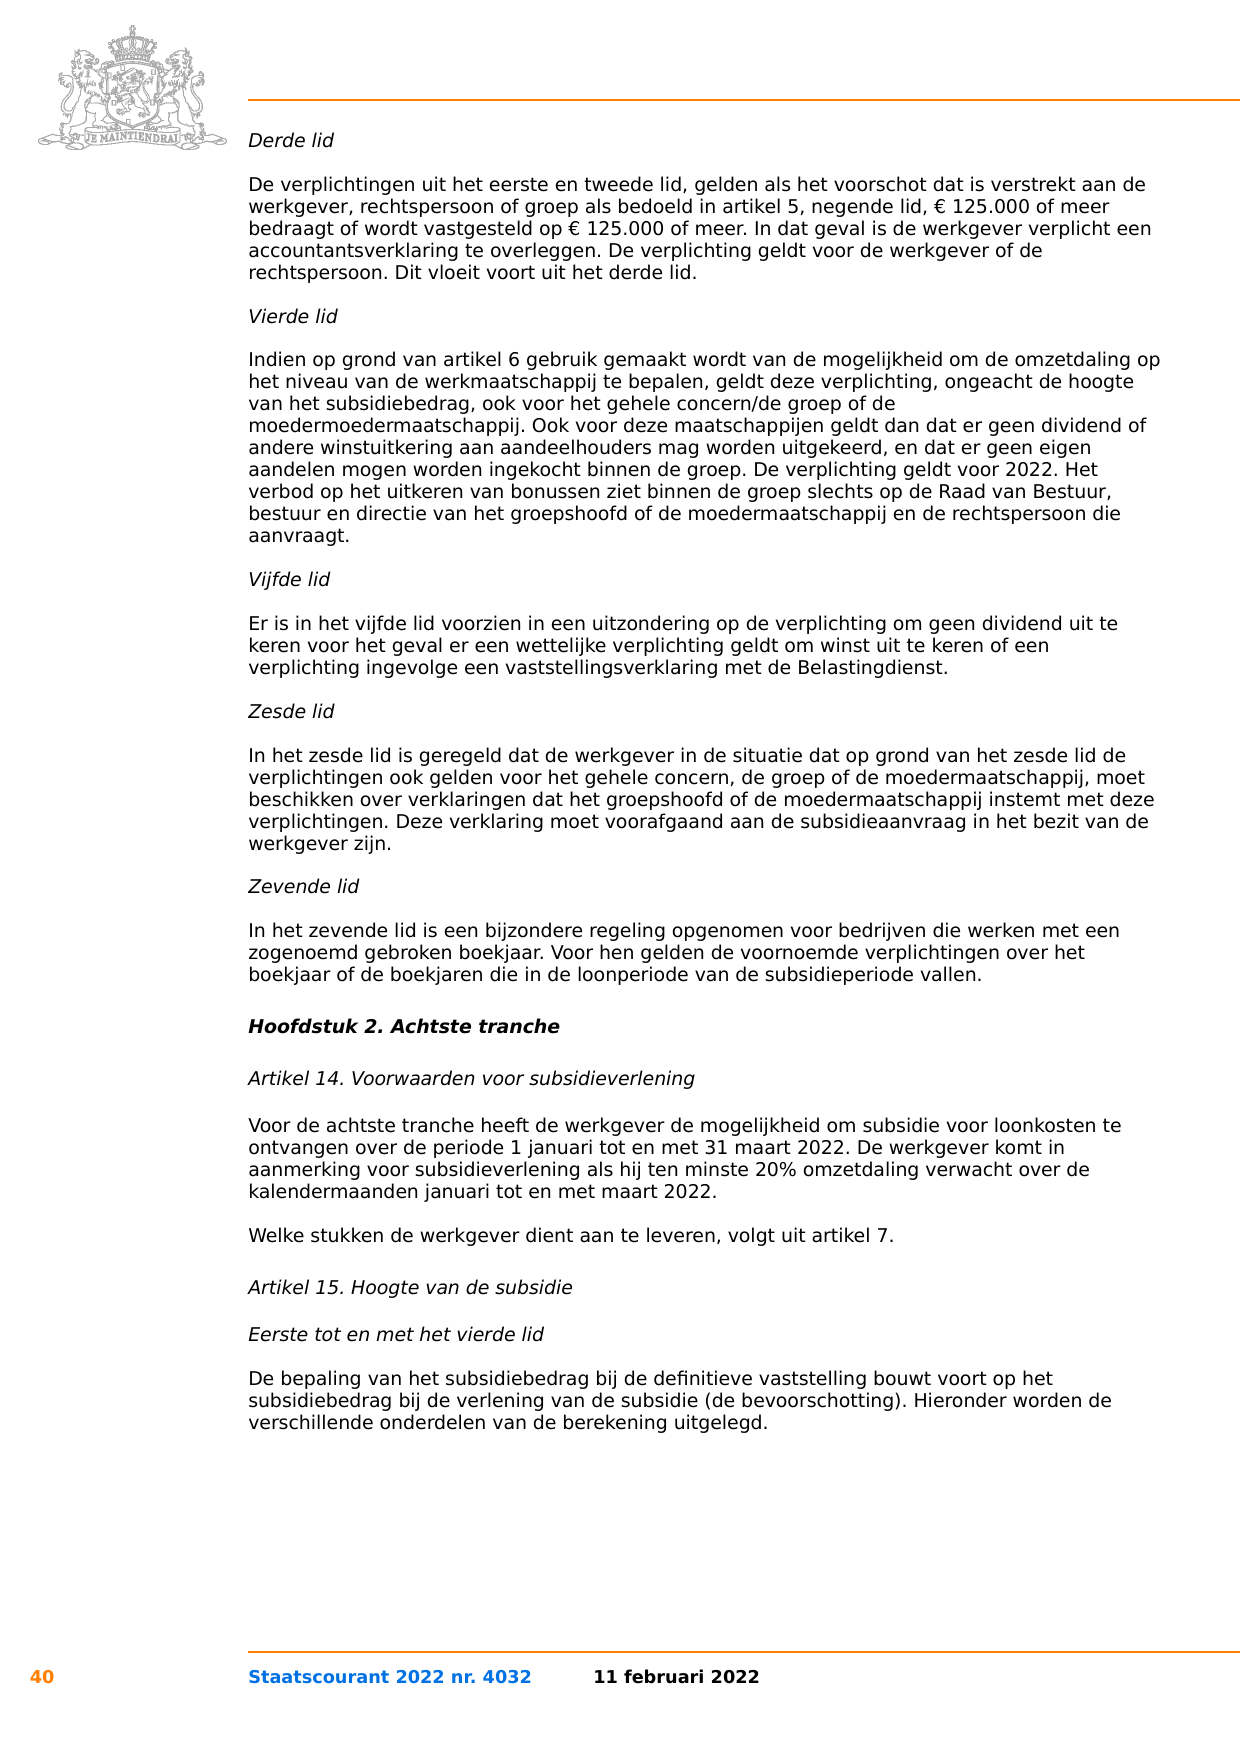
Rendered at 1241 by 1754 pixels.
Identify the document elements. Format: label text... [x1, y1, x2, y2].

subtitle Zesde lid [248, 701, 1163, 723]
subtitle Artikel 14. Voorwaarden voor subsidieverlening [248, 1068, 1163, 1090]
subtitle Zevende lid [248, 876, 1163, 898]
subtitle Hoofdstuk 2. Achtste tranche [248, 1016, 1163, 1038]
picture [38, 25, 227, 150]
text De verplichtingen uit het eerste en tweede lid, gelden als het voorschot dat is verstrekt aan de werkgever, rechtspersoon of groep als bedoeld in artikel 5, negende lid, € 125.000 of meer bedraagt of wordt vastgesteld op € 125.000 of meer. In dat geval is de werkgever verplicht een accountantsverklaring te overleggen. De verplichting geldt voor de werkgever of de rechtspersoon. Dit vloeit voort uit het derde lid. [248, 174, 1163, 284]
subtitle Vierde lid [248, 306, 1163, 327]
subtitle Artikel 15. Hoogte van de subsidie [248, 1277, 1163, 1299]
text Voor de achtste tranche heeft de werkgever de mogelijkheid om subsidie voor loonkosten te ontvangen over de periode 1 januari tot en met 31 maart 2022. De werkgever komt in aanmerking voor subsidieverlening als hij ten minste 20% omzetdaling verwacht over de kalendermaanden januari tot en met maart 2022. [248, 1115, 1163, 1203]
text Welke stukken de werkgever dient aan te leveren, volgt uit artikel 7. [248, 1225, 1163, 1247]
text Er is in het vijfde lid voorzien in een uitzondering op de verplichting om geen dividend uit te keren voor het geval er een wettelijke verplichting geldt om winst uit te keren of een verplichting ingevolge een vaststellingsverklaring met de Belastingdienst. [248, 613, 1163, 679]
subtitle Eerste tot en met het vierde lid [248, 1324, 1163, 1346]
text De bepaling van het subsidiebedrag bij de definitieve vaststelling bouwt voort op het subsidiebedrag bij de verlening van de subsidie (de bevoorschotting). Hieronder worden de verschillende onderdelen van de berekening uitgelegd. [248, 1368, 1163, 1434]
text In het zevende lid is een bijzondere regeling opgenomen voor bedrijven die werken met een zogenoemd gebroken boekjaar. Voor hen gelden de voornoemde verplichtingen over het boekjaar of de boekjaren die in de loonperiode van de subsidieperiode vallen. [248, 920, 1163, 986]
subtitle Vijfde lid [248, 569, 1163, 591]
text In het zesde lid is geregeld dat de werkgever in de situatie dat op grond van het zesde lid de verplichtingen ook gelden voor het gehele concern, de groep of de moedermaatschappij, moet beschikken over verklaringen dat het groepshoofd of de moedermaatschappij instemt met deze verplichtingen. Deze verklaring moet voorafgaand aan de subsidieaanvraag in het bezit van de werkgever zijn. [248, 744, 1163, 854]
text Indien op grond van artikel 6 gebruik gemaakt wordt van de mogelijkheid om de omzetdaling op het niveau van de werkmaatschappij te bepalen, geldt deze verplichting, ongeacht de hoogte van het subsidiebedrag, ook voor het gehele concern/de groep of de moedermoedermaatschappij. Ook voor deze maatschappijen geldt dan dat er geen dividend of andere winstuitkering aan aandeelhouders mag worden uitgekeerd, en dat er geen eigen aandelen mogen worden ingekocht binnen de groep. De verplichting geldt voor 2022. Het verbod op het uitkeren van bonussen ziet binnen de groep slechts op de Raad van Bestuur, bestuur en directie van het groepshoofd of de moedermaatschappij en de rechtspersoon die aanvraagt. [248, 349, 1163, 547]
subtitle Derde lid [248, 130, 1163, 152]
